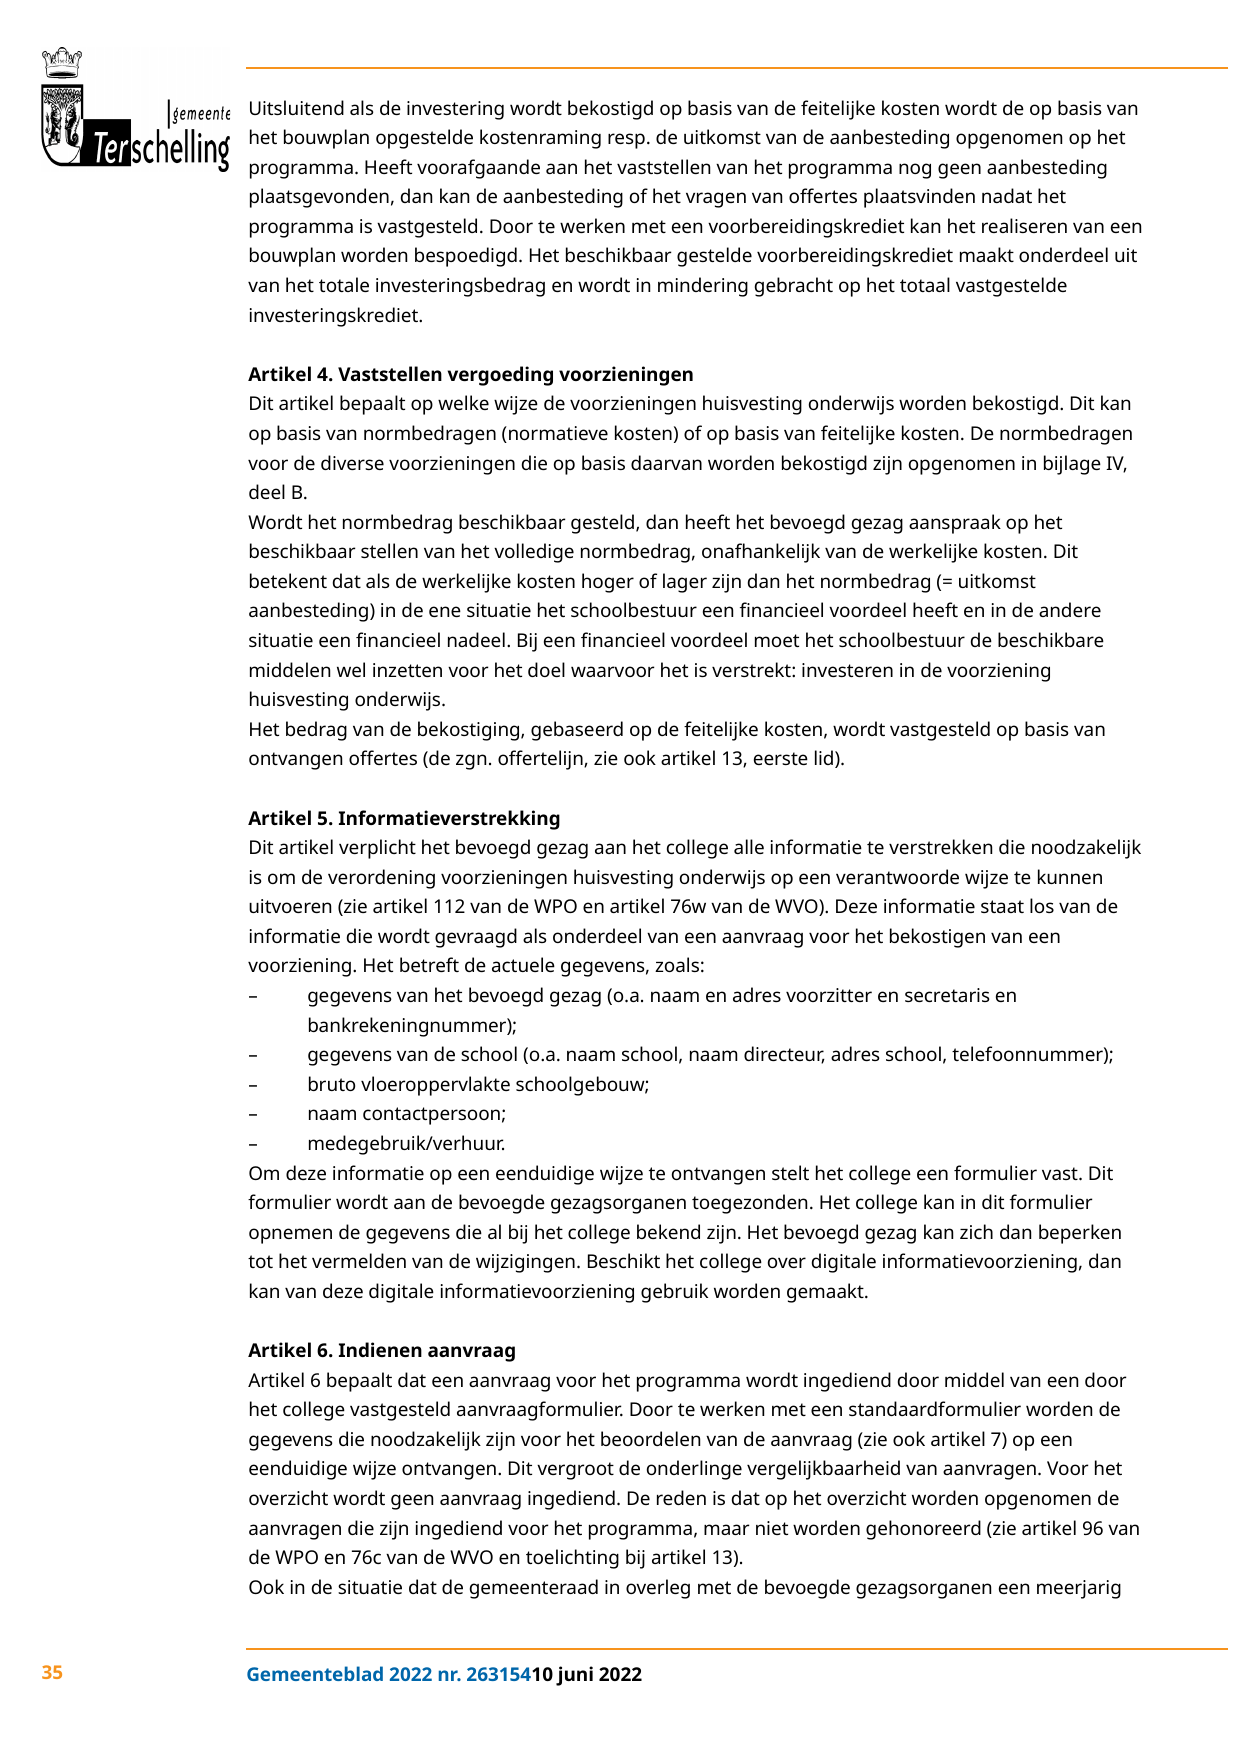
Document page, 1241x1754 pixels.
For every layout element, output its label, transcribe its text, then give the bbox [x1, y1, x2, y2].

list naam contactpersoon; [248, 1101, 1152, 1126]
picture [41, 47, 231, 172]
list bruto vloeroppervlakte schoolgebouw; [248, 1071, 1152, 1097]
text Dit artikel verplicht het bevoegd gezag aan het college alle informatie te verstrekken die noodzakelijk is om de verordening voorzieningen huisvesting onderwijs op een verantwoorde wijze te kunnen uitvoeren (zie artikel 112 van de WPO en artikel 76w van de WVO). Deze informatie staat los van de informatie die wordt gevraagd als onderdeel van een aanvraag voor het bekostigen van een voorziening. Het betreft de actuele gegevens, zoals: [248, 834, 1152, 978]
text Artikel 6 bepaalt dat een aanvraag voor het programma wordt ingediend door middel van een door het college vastgesteld aanvraagformulier. Door te werken met een standaardformulier worden de gegevens die noodzakelijk zijn voor het beoordelen van de aanvraag (zie ook artikel 7) op een eenduidige wijze ontvangen. Dit vergroot de onderlinge vergelijkbaarheid van aanvragen. Voor het overzicht wordt geen aanvraag ingediend. De reden is dat op het overzicht worden opgenomen de aanvragen die zijn ingediend voor het programma, maar niet worden gehonoreerd (zie artikel 96 van de WPO en 76c van de WVO en toelichting bij artikel 13). [248, 1367, 1152, 1570]
list gegevens van het bevoegd gezag (o.a. naam en adres voorzitter en secretaris en bankrekeningnummer); [248, 982, 1152, 1038]
text Artikel 5. Informatieverstrekking [248, 805, 1152, 831]
text Artikel 6. Indienen aanvraag [248, 1337, 1152, 1363]
text Artikel 4. Vaststellen vergoeding voorzieningen [248, 361, 1152, 387]
text Om deze informatie op een eenduidige wijze te ontvangen stelt het college een formulier vast. Dit formulier wordt aan de bevoegde gezagsorganen toegezonden. Het college kan in dit formulier opnemen de gegevens die al bij het college bekend zijn. Het bevoegd gezag kan zich dan beperken tot het vermelden van de wijzigingen. Beschikt het college over digitale informatievoorziening, dan kan van deze digitale informatievoorziening gebruik worden gemaakt. [248, 1160, 1152, 1304]
text Het bedrag van de bekostiging, gebaseerd op de feitelijke kosten, wordt vastgesteld op basis van ontvangen offertes (de zgn. offertelijn, zie ook artikel 13, eerste lid). [248, 716, 1152, 771]
text Dit artikel bepaalt op welke wijze de voorzieningen huisvesting onderwijs worden bekostigd. Dit kan op basis van normbedragen (normatieve kosten) of op basis van feitelijke kosten. De normbedragen voor de diverse voorzieningen die op basis daarvan worden bekostigd zijn opgenomen in bijlage IV, deel B. [248, 391, 1152, 505]
list gegevens van de school (o.a. naam school, naam directeur, adres school, telefoonnummer); [248, 1041, 1152, 1067]
list medegebruik/verhuur. [248, 1130, 1152, 1156]
text Uitsluitend als de investering wordt bekostigd op basis van de feitelijke kosten wordt de op basis van het bouwplan opgestelde kostenraming resp. de uitkomst van de aanbesteding opgenomen op het programma. Heeft voorafgaande aan het vaststellen van het programma nog geen aanbesteding plaatsgevonden, dan kan de aanbesteding of het vragen van offertes plaatsvinden nadat het programma is vastgesteld. Door te werken met een voorbereidingskrediet kan het realiseren van een bouwplan worden bespoedigd. Het beschikbaar gestelde voorbereidingskrediet maakt onderdeel uit van het totale investeringsbedrag en wordt in mindering gebracht op het totaal vastgestelde investeringskrediet. [248, 95, 1152, 328]
text Ook in de situatie dat de gemeenteraad in overleg met de bevoegde gezagsorganen een meerjarig [248, 1574, 1152, 1600]
text Wordt het normbedrag beschikbaar gesteld, dan heeft het bevoegd gezag aanspraak op het beschikbaar stellen van het volledige normbedrag, onafhankelijk van de werkelijke kosten. Dit betekent dat als de werkelijke kosten hoger of lager zijn dan het normbedrag (= uitkomst aanbesteding) in de ene situatie het schoolbestuur een financieel voordeel heeft en in de andere situatie een financieel nadeel. Bij een financieel voordeel moet het schoolbestuur de beschikbare middelen wel inzetten voor het doel waarvoor het is verstrekt: investeren in de voorziening huisvesting onderwijs. [248, 509, 1152, 712]
